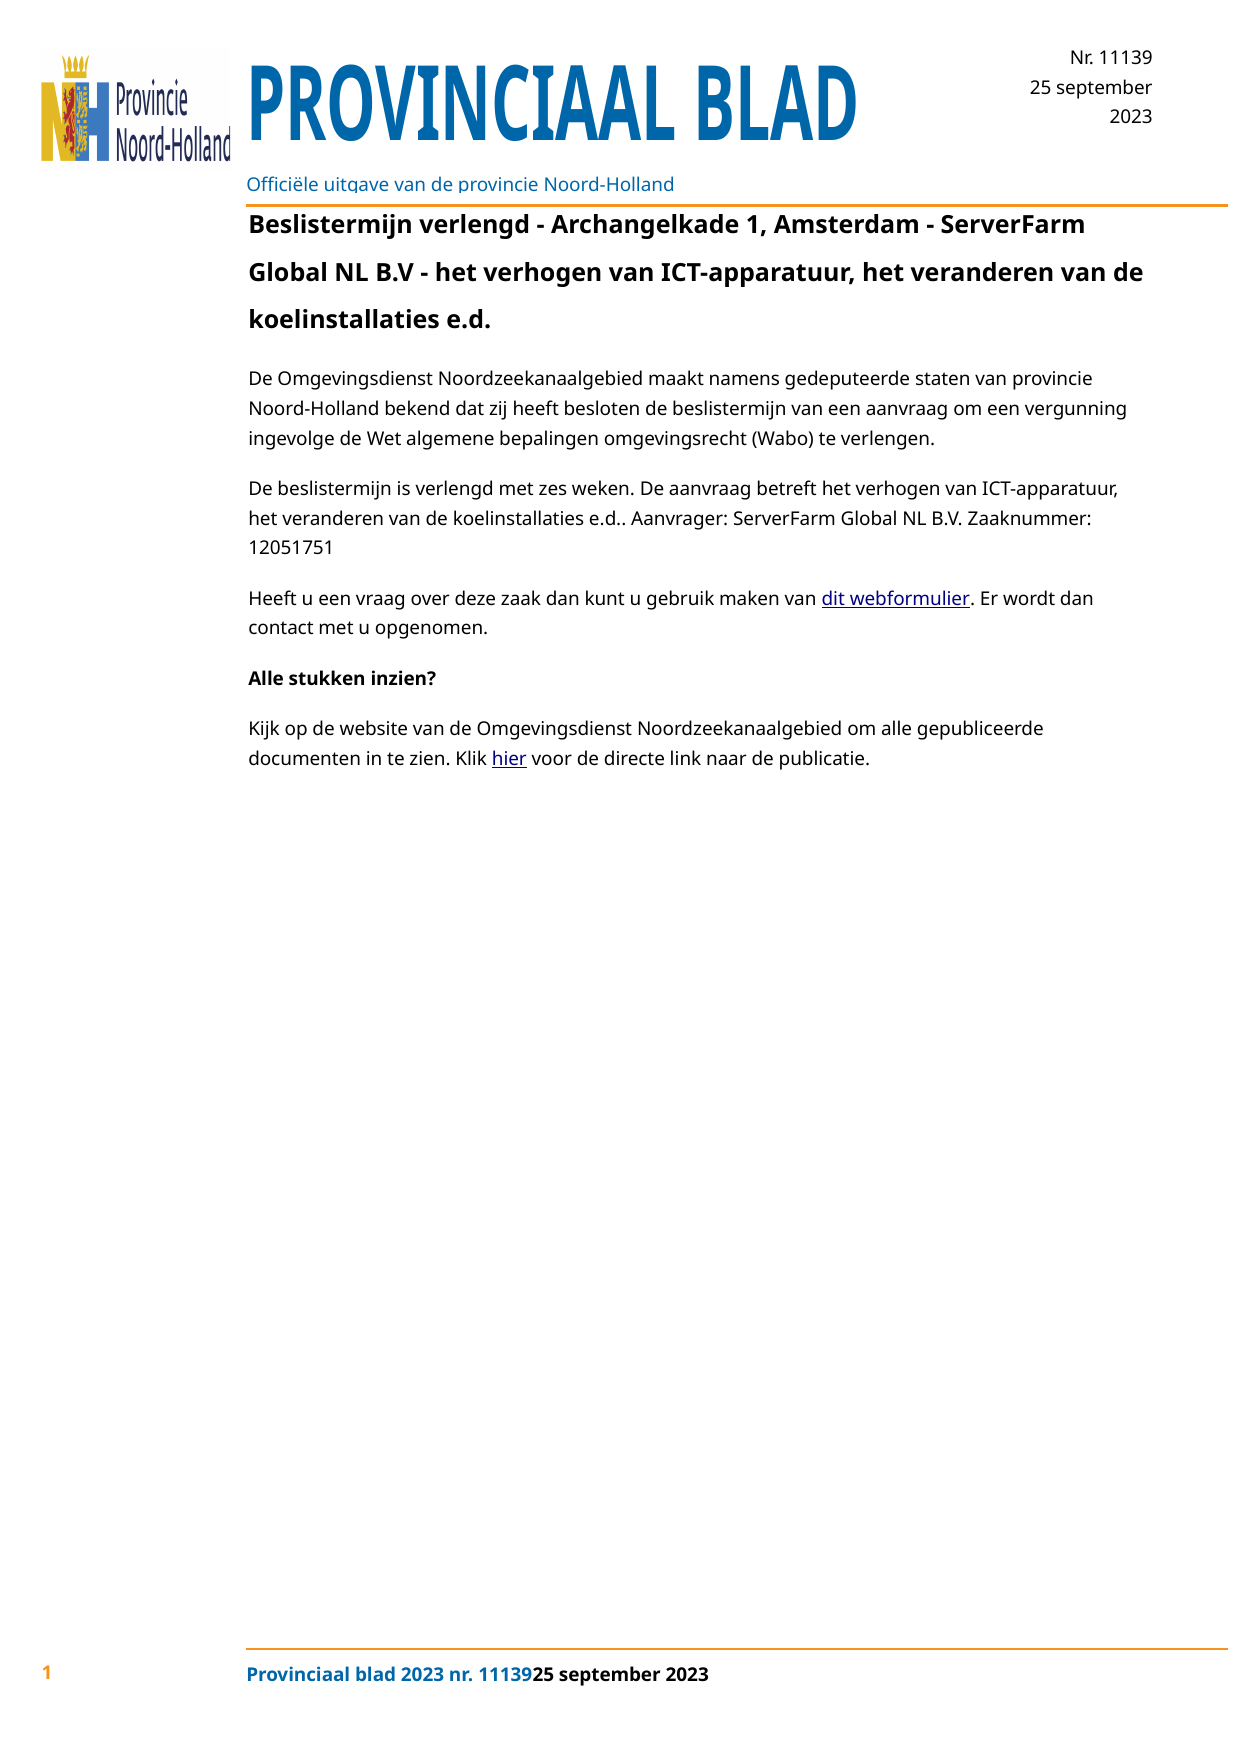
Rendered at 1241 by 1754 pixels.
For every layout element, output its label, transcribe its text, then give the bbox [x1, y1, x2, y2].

text De Omgevingsdienst Noordzeekanaalgebied maakt namens gedeputeerde staten van provincie Noord-Holland bekend dat zij heeft besloten de beslistermijn van een aanvraag om een vergunning ingevolge de Wet algemene bepalingen omgevingsrecht (Wabo) te verlengen. [248, 366, 1152, 450]
text Alle stukken inzien? [248, 665, 1152, 690]
text Beslistermijn verlengd - Archangelkade 1, Amsterdam - ServerFarm Global NL B.V - het verhogen van ICT-apparatuur, het veranderen van de koelinstallaties e.d. [248, 207, 1152, 336]
text De beslistermijn is verlengd met zes weken. De aanvraag betreft het verhogen van ICT-apparatuur, het veranderen van de koelinstallaties e.d.. Aanvrager: ServerFarm Global NL B.V. Zaaknummer: 12051751 [248, 475, 1152, 560]
text Heeft u een vraag over deze zaak dan kunt u gebruik maken van dit webformulier. Er wordt dan contact met u opgenomen. [248, 585, 1152, 640]
picture [41, 47, 231, 172]
text Kijk op de website van de Omgevingsdienst Noordzeekanaalgebied om alle gepubliceerde documenten in te zien. Klik hier voor de directe link naar de publicatie. [248, 715, 1152, 770]
